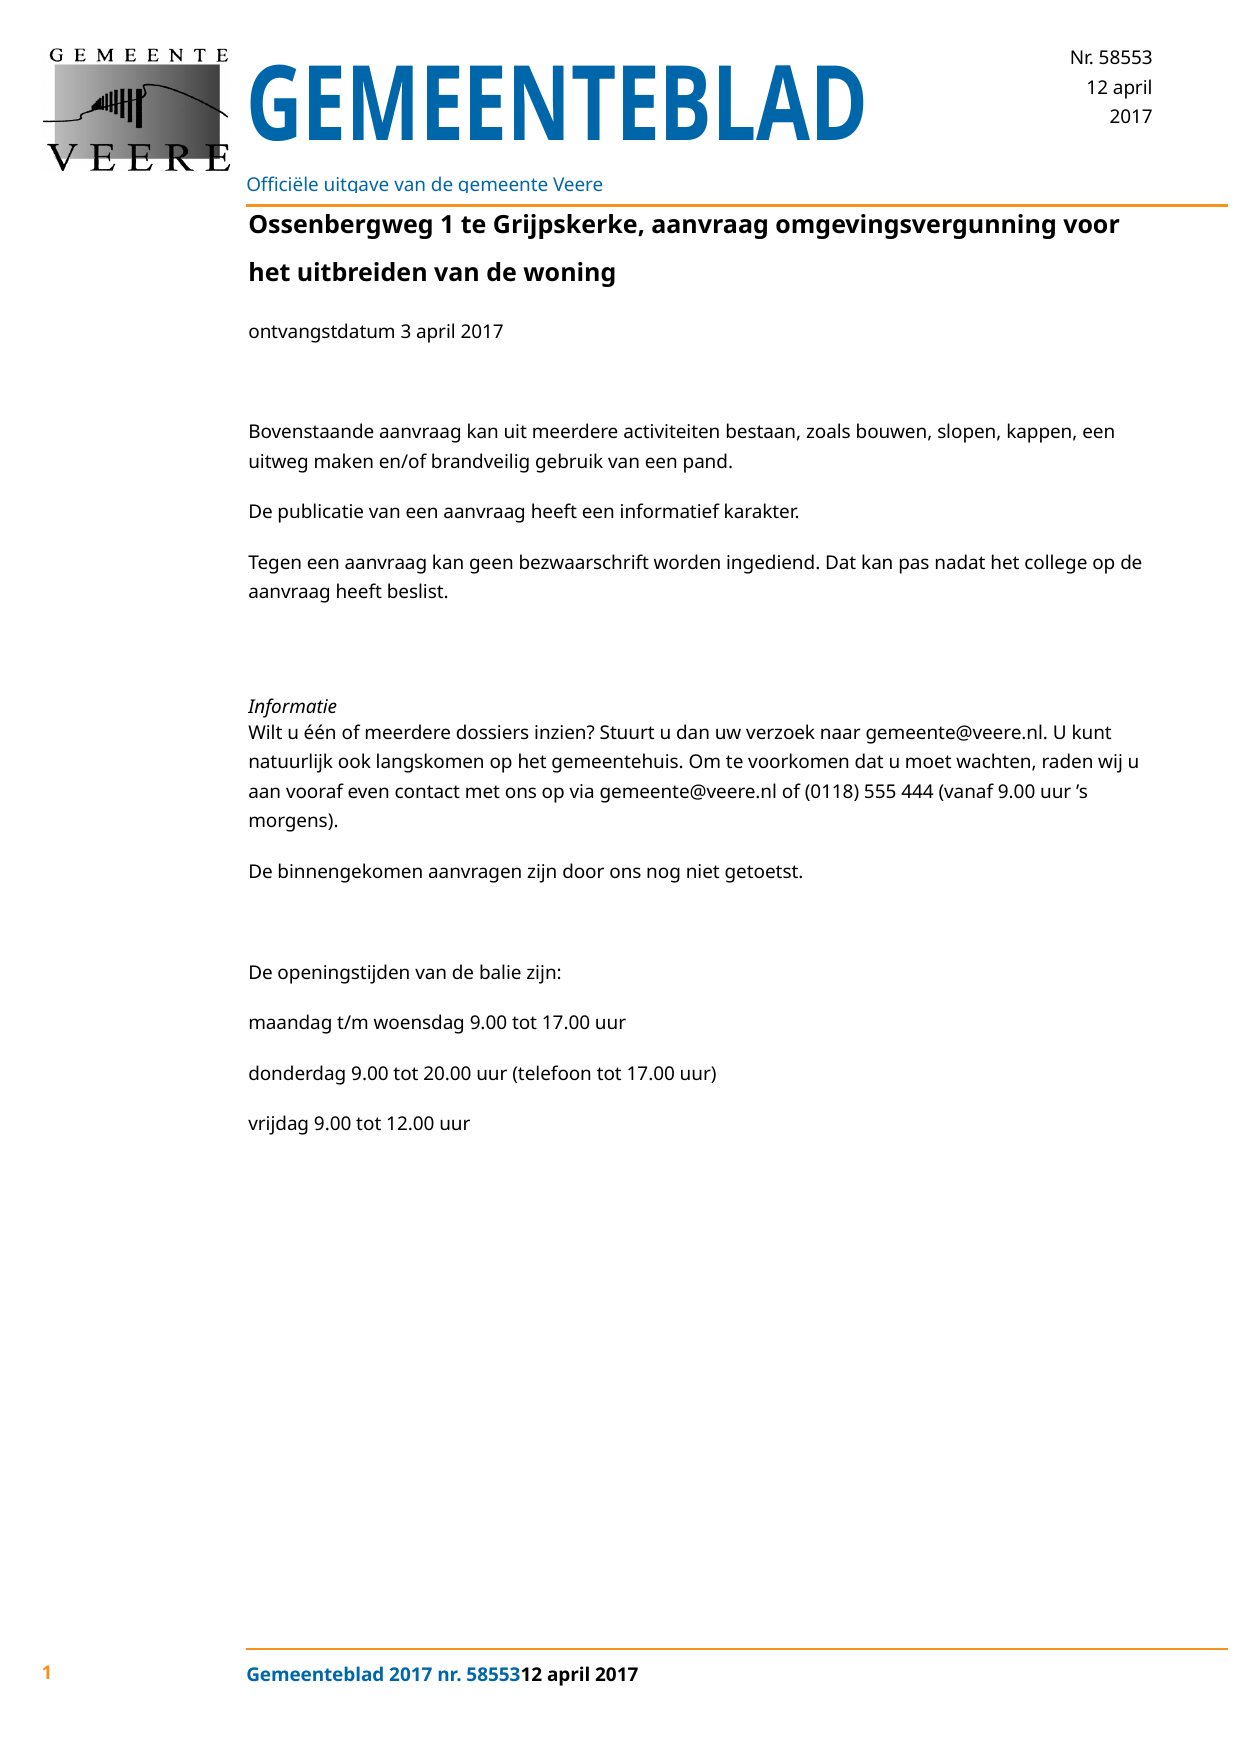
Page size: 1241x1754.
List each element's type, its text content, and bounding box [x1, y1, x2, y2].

text De binnengekomen aanvragen zijn door ons nog niet getoetst. [248, 858, 1152, 884]
text vrijdag 9.00 tot 12.00 uur [248, 1110, 1152, 1136]
text Bovenstaande aanvraag kan uit meerdere activiteiten bestaan, zoals bouwen, slopen, kappen, een uitweg maken en/of brandveilig gebruik van een pand. [248, 419, 1152, 474]
text Informatie [248, 693, 1152, 719]
text ontvangstdatum 3 april 2017 [248, 318, 1152, 344]
text donderdag 9.00 tot 20.00 uur (telefoon tot 17.00 uur) [248, 1060, 1152, 1085]
text De publicatie van een aanvraag heeft een informatief karakter. [248, 499, 1152, 524]
text Tegen een aanvraag kan geen bezwaarschrift worden ingediend. Dat kan pas nadat het college op de aanvraag heeft beslist. [248, 549, 1152, 604]
text Wilt u één of meerdere dossiers inzien? Stuurt u dan uw verzoek naar gemeente@veere.nl. U kunt natuurlijk ook langskomen op het gemeentehuis. Om te voorkomen dat u moet wachten, raden wij u aan vooraf even contact met ons op via gemeente@veere.nl of (0118) 555 444 (vanaf 9.00 uur ’s morgens). [248, 719, 1152, 833]
text Ossenbergweg 1 te Grijpskerke, aanvraag omgevingsvergunning voor het uitbreiden van de woning [248, 207, 1152, 288]
picture [41, 47, 231, 172]
text maandag t/m woensdag 9.00 tot 17.00 uur [248, 1009, 1152, 1035]
text De openingstijden van de balie zijn: [248, 959, 1152, 984]
